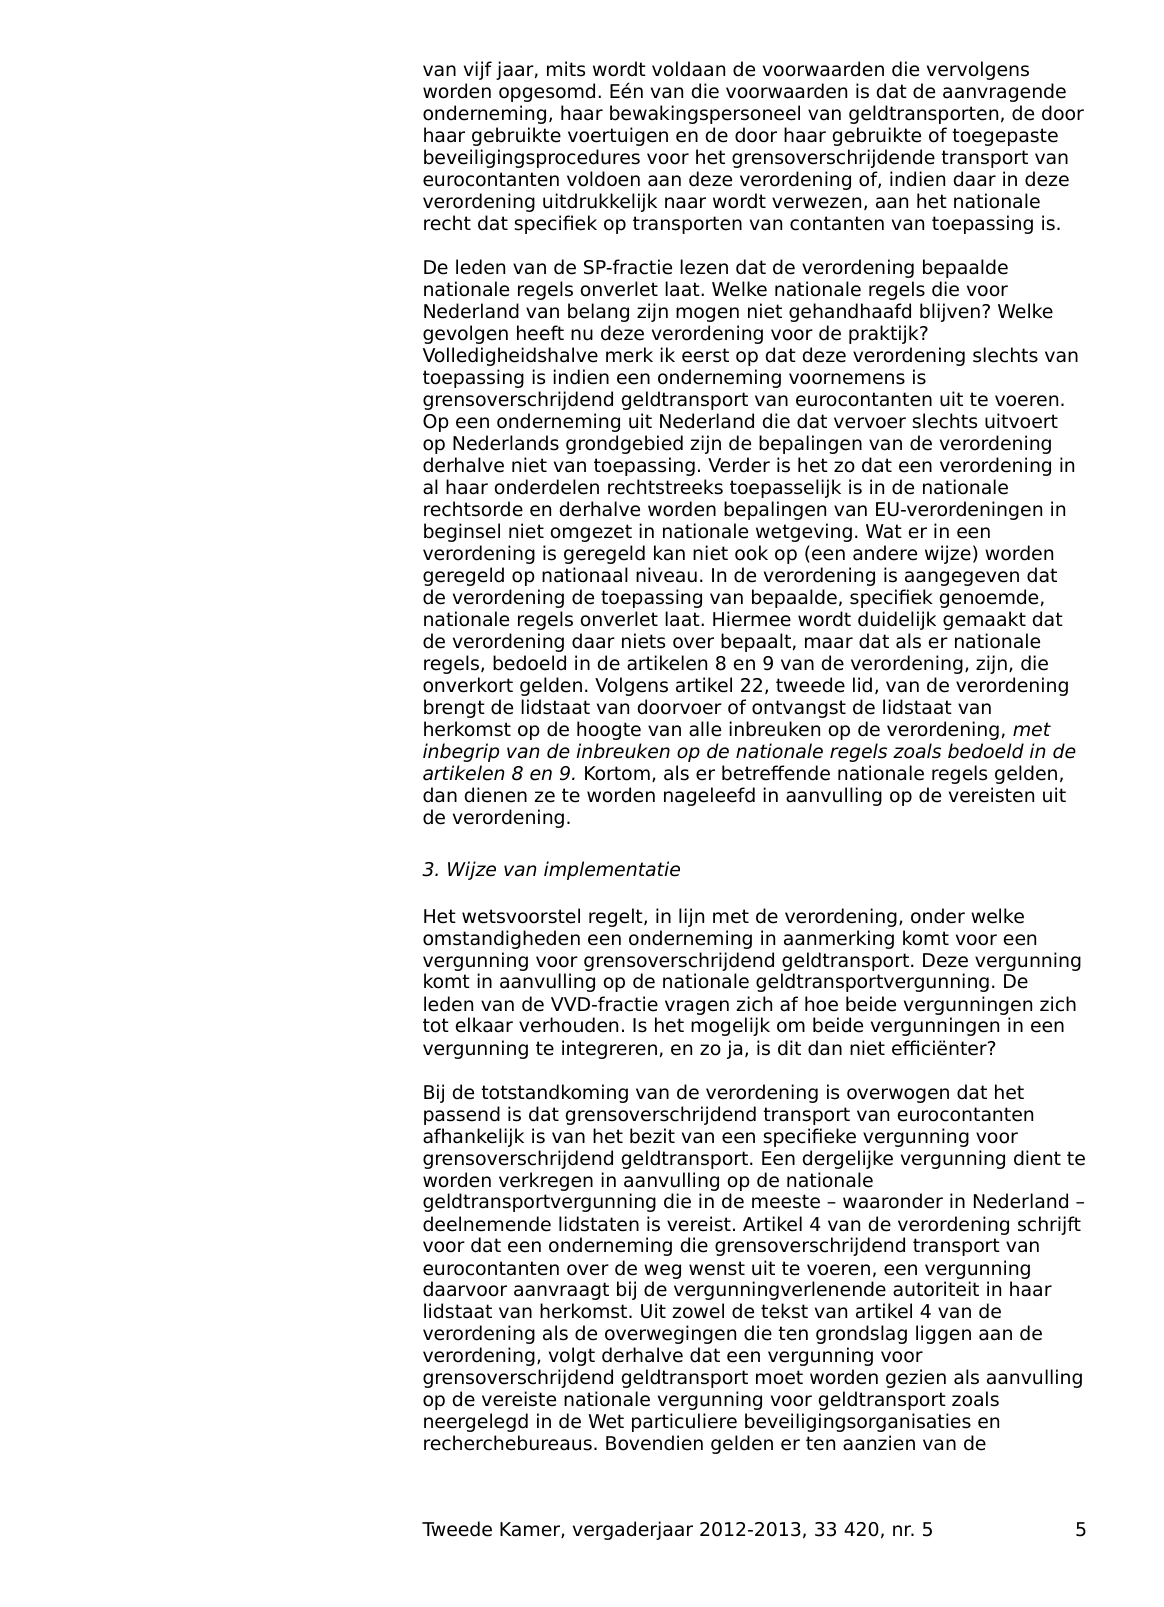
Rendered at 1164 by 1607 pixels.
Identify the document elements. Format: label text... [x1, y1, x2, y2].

text Bij de totstandkoming van de verordening is overwogen dat het passend is dat grensoverschrijdend transport van eurocontanten afhankelijk is van het bezit van een specifieke vergunning voor grensoverschrijdend geldtransport. Een dergelijke vergunning dient te worden verkregen in aanvulling op de nationale geldtransportvergunning die in de meeste – waaronder in Nederland – deelnemende lidstaten is vereist. Artikel 4 van de verordening schrijft voor dat een onderneming die grensoverschrijdend transport van eurocontanten over de weg wenst uit te voeren, een vergunning daarvoor aanvraagt bij de vergunningverlenende autoriteit in haar lidstaat van herkomst. Uit zowel de tekst van artikel 4 van de verordening als de overwegingen die ten grondslag liggen aan de verordening, volgt derhalve dat een vergunning voor grensoverschrijdend geldtransport moet worden gezien als aanvulling op de vereiste nationale vergunning voor geldtransport zoals neergelegd in de Wet particuliere beveiligingsorganisaties en recherchebureaus. Bovendien gelden er ten aanzien van de [422, 1082, 1087, 1455]
text Het wetsvoorstel regelt, in lijn met de verordening, onder welke omstandigheden een onderneming in aanmerking komt voor een vergunning voor grensoverschrijdend geldtransport. Deze vergunning komt in aanvulling op de nationale geldtransportvergunning. De leden van de VVD-fractie vragen zich af hoe beide vergunningen zich tot elkaar verhouden. Is het mogelijk om beide vergunningen in een vergunning te integreren, en zo ja, is dit dan niet efficiënter? [422, 906, 1087, 1059]
text van vijf jaar, mits wordt voldaan de voorwaarden die vervolgens worden opgesomd. Eén van die voorwaarden is dat de aanvragende onderneming, haar bewakingspersoneel van geldtransporten, de door haar gebruikte voertuigen en de door haar gebruikte of toegepaste beveiligingsprocedures voor het grensoverschrijdende transport van eurocontanten voldoen aan deze verordening of, indien daar in deze verordening uitdrukkelijk naar wordt verwezen, aan het nationale recht dat specifiek op transporten van contanten van toepassing is. [422, 59, 1087, 235]
text De leden van de SP-fractie lezen dat de verordening bepaalde nationale regels onverlet laat. Welke nationale regels die voor Nederland van belang zijn mogen niet gehandhaafd blijven? Welke gevolgen heeft nu deze verordening voor de praktijk? Volledigheidshalve merk ik eerst op dat deze verordening slechts van toepassing is indien een onderneming voornemens is grensoverschrijdend geldtransport van eurocontanten uit te voeren. Op een onderneming uit Nederland die dat vervoer slechts uitvoert op Nederlands grondgebied zijn de bepalingen van de verordening derhalve niet van toepassing. Verder is het zo dat een verordening in al haar onderdelen rechtstreeks toepasselijk is in de nationale rechtsorde en derhalve worden bepalingen van EU-verordeningen in beginsel niet omgezet in nationale wetgeving. Wat er in een verordening is geregeld kan niet ook op (een andere wijze) worden geregeld op nationaal niveau. In de verordening is aangegeven dat de verordening de toepassing van bepaalde, specifiek genoemde, nationale regels onverlet laat. Hiermee wordt duidelijk gemaakt dat de verordening daar niets over bepaalt, maar dat als er nationale regels, bedoeld in de artikelen 8 en 9 van de verordening, zijn, die onverkort gelden. Volgens artikel 22, tweede lid, van de verordening brengt de lidstaat van doorvoer of ontvangst de lidstaat van herkomst op de hoogte van alle inbreuken op de verordening, met inbegrip van de inbreuken op de nationale regels zoals bedoeld in de artikelen 8 en 9. Kortom, als er betreffende nationale regels gelden, dan dienen ze te worden nageleefd in aanvulling op de vereisten uit de verordening. [422, 257, 1087, 828]
subtitle 3. Wijze van implementatie [422, 858, 1087, 881]
